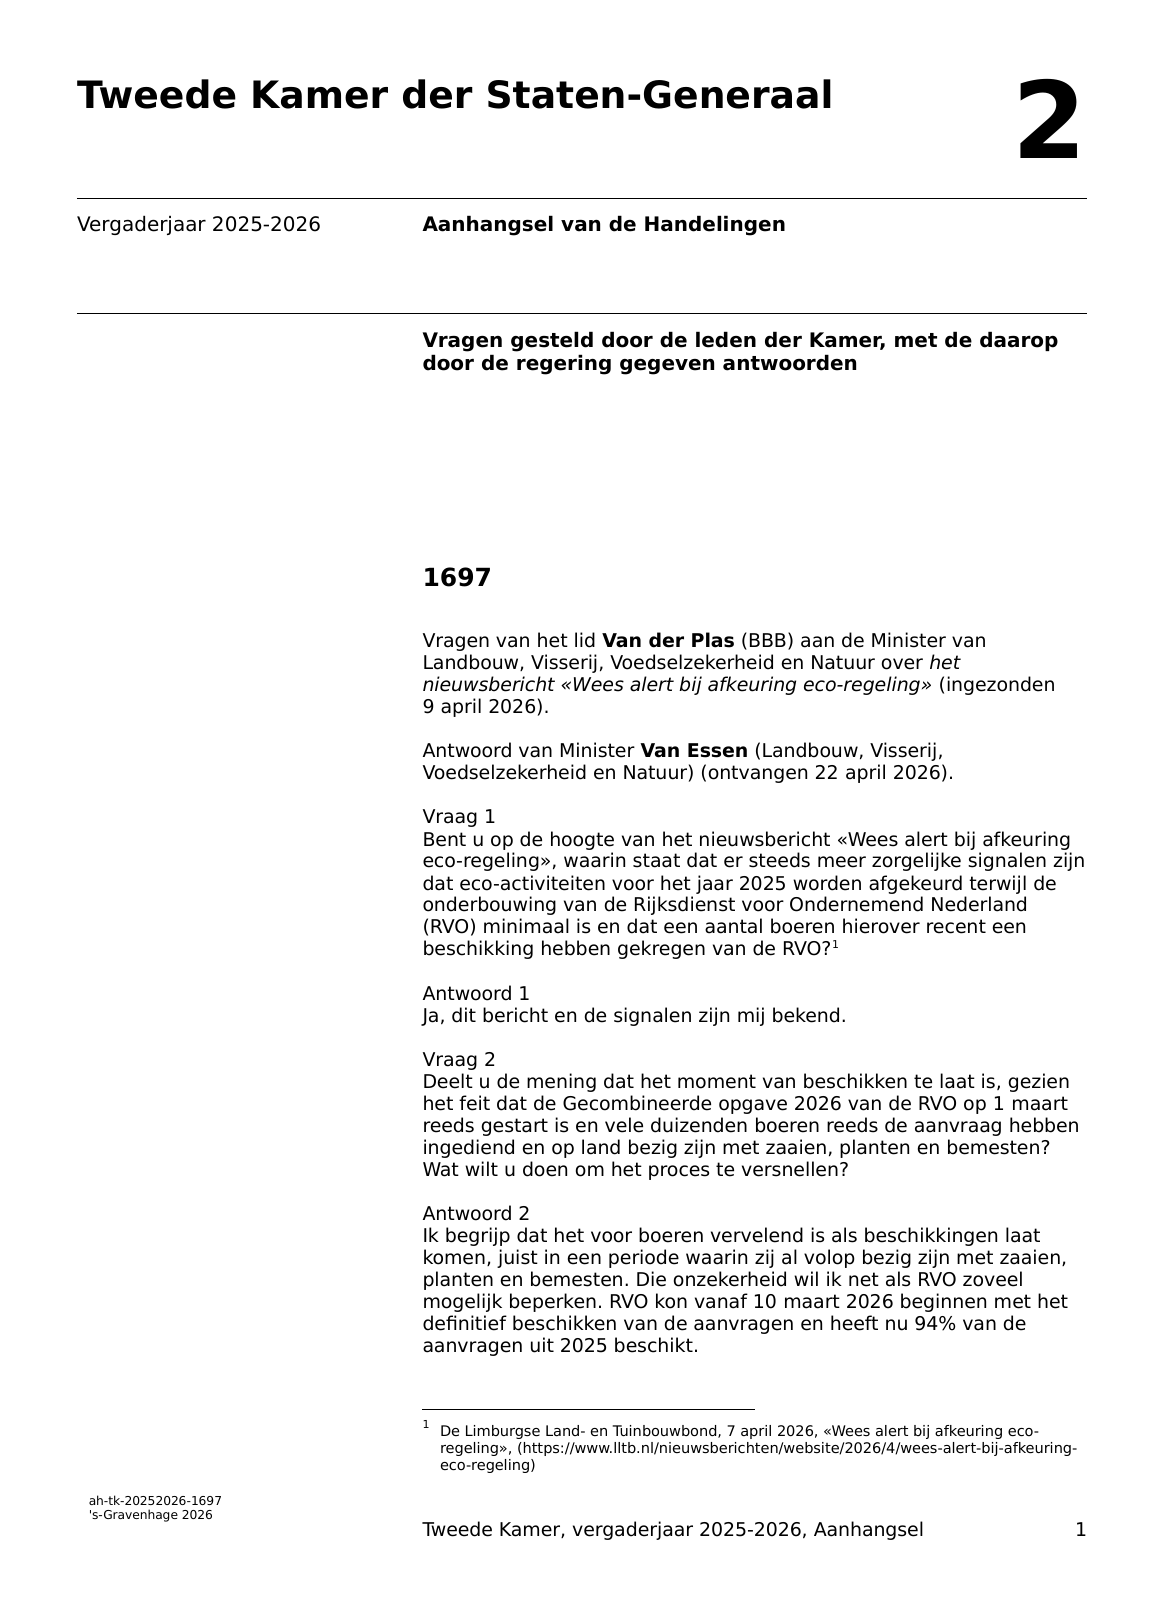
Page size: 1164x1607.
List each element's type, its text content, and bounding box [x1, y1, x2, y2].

text Bent u op de hoogte van het nieuwsbericht «Wees alert bij afkeuring eco-regeling», waarin staat dat er steeds meer zorgelijke signalen zijn dat eco-activiteiten voor het jaar 2025 worden afgekeurd terwijl de onderbouwing van de Rijksdienst voor Ondernemend Nederland (RVO) minimaal is en dat een aantal boeren hierover recent een beschikking hebben gekregen van de RVO? [422, 828, 1087, 960]
table_cell Aanhangsel van de Handelingen [422, 199, 1087, 313]
text ah-tk-20252026-1697 [88, 1494, 323, 1508]
text Antwoord 2 [422, 1203, 1087, 1225]
text Vragen van het lid Van der Plas (BBB) aan de Minister van Landbouw, Visserij, Voedselzekerheid en Natuur over het nieuwsbericht «Wees alert bij afkeuring eco-regeling» (ingezonden 9 april 2026). [422, 630, 1087, 718]
text 's-Gravenhage 2026 [88, 1508, 323, 1522]
text Antwoord van Minister Van Essen (Landbouw, Visserij, Voedselzekerheid en Natuur) (ontvangen 22 april 2026). [422, 740, 1087, 784]
text Antwoord 1 [422, 982, 1087, 1004]
text 1697 [422, 563, 1087, 592]
table_cell Vragen gesteld door de leden der Kamer, met de daarop door de regering gegeven antwoorden [422, 314, 1087, 375]
text Deelt u de mening dat het moment van beschikken te laat is, gezien het feit dat de Gecombineerde opgave 2026 van de RVO op 1 maart reeds gestart is en vele duizenden boeren reeds de aanvraag hebben ingediend en op land bezig zijn met zaaien, planten en bemesten? Wat wilt u doen om het proces te versnellen? [422, 1071, 1087, 1181]
table_cell [77, 314, 422, 375]
text Ja, dit bericht en de signalen zijn mij bekend. [422, 1004, 1087, 1026]
table_header 2 [886, 59, 1087, 198]
text Vraag 1 [422, 806, 1087, 828]
table_cell Vergaderjaar 2025-2026 [77, 199, 422, 313]
text Vraag 2 [422, 1049, 1087, 1071]
text De Limburgse Land- en Tuinbouwbond, 7 april 2026, «Wees alert bij afkeuring eco-regeling», (https://www.lltb.nl/nieuwsberichten/website/2026/4/wees-alert-bij-afkeuring-eco-regeling) [422, 1418, 1087, 1474]
table_header Tweede Kamer der Staten-Generaal [77, 59, 886, 198]
text Ik begrijp dat het voor boeren vervelend is als beschikkingen laat komen, juist in een periode waarin zij al volop bezig zijn met zaaien, planten en bemesten. Die onzekerheid wil ik net als RVO zoveel mogelijk beperken. RVO kon vanaf 10 maart 2026 beginnen met het definitief beschikken van de aanvragen en heeft nu 94% van de aanvragen uit 2025 beschikt. [422, 1225, 1087, 1357]
